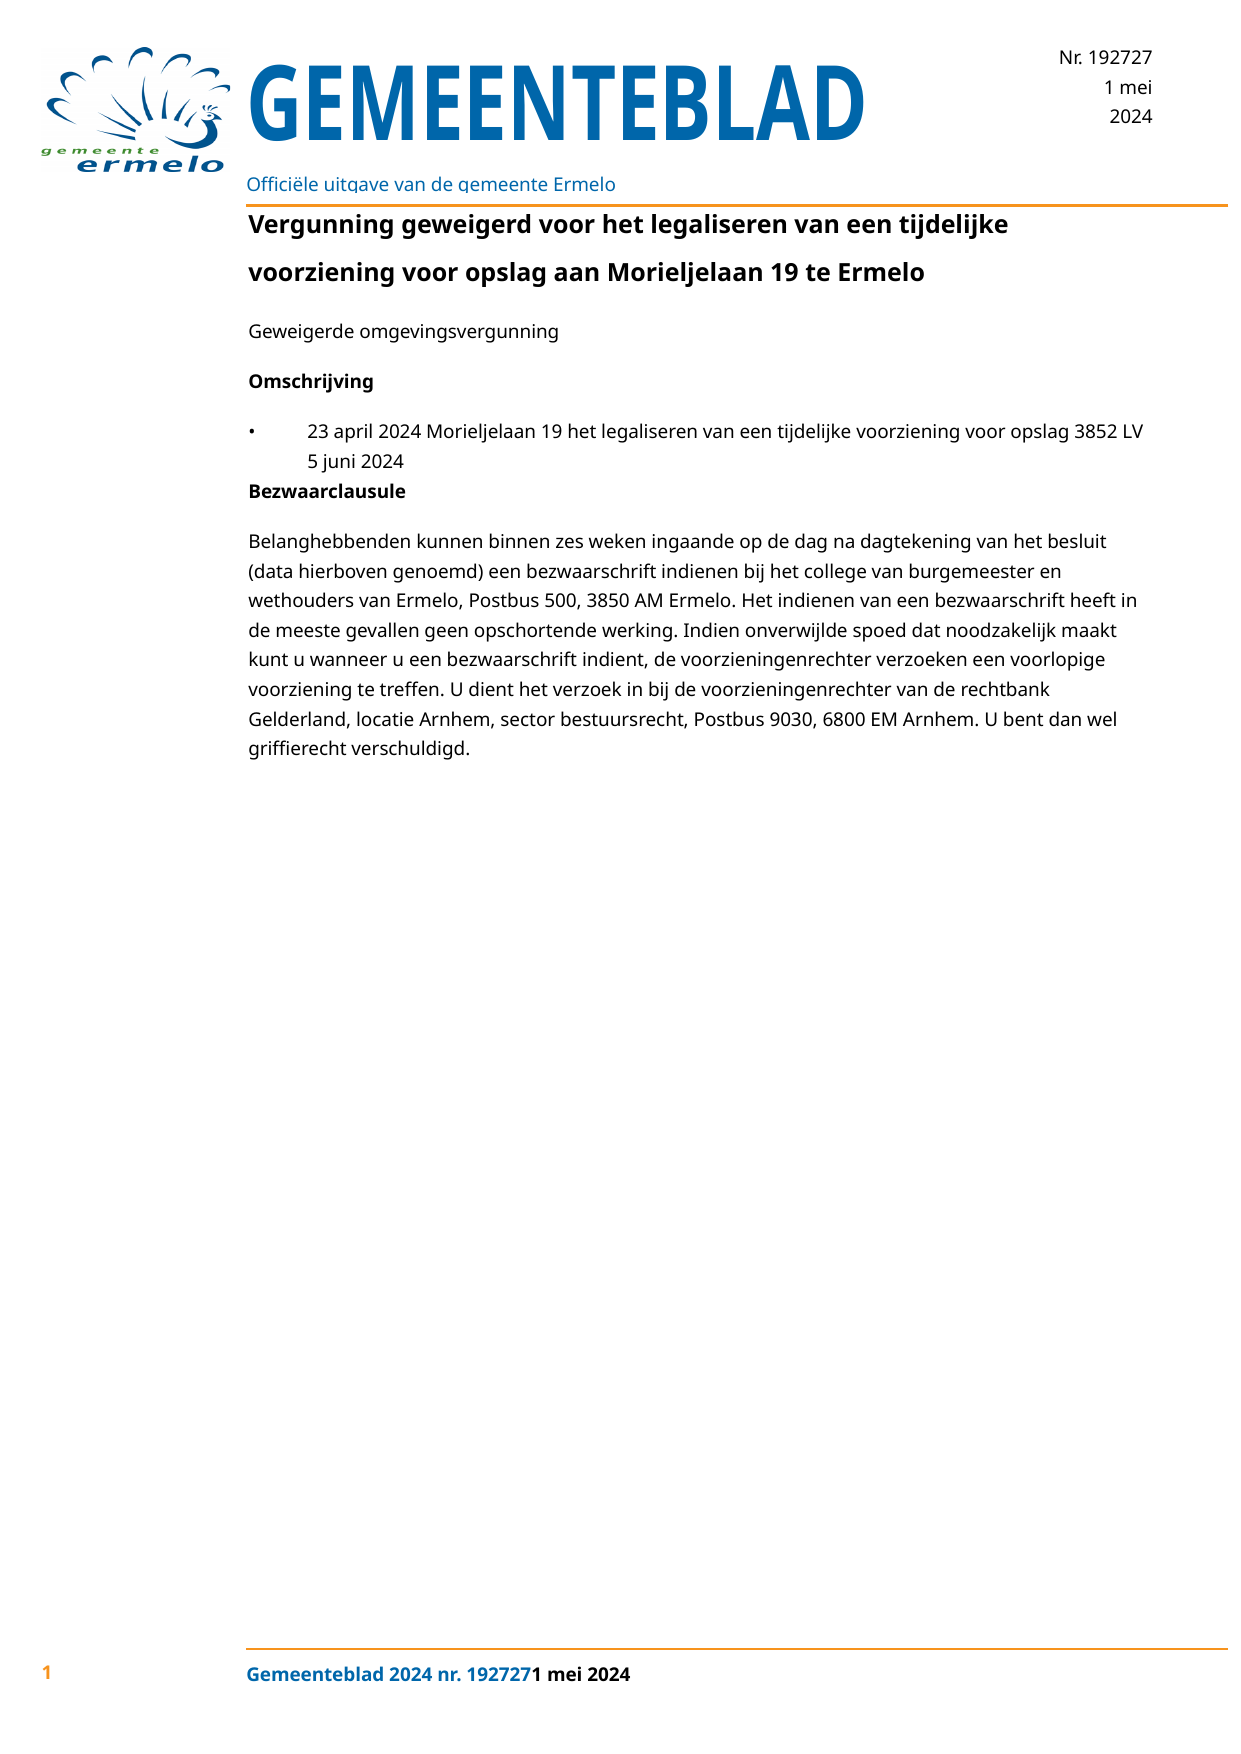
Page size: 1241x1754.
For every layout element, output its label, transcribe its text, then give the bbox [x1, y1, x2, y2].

text Omschrijving [248, 368, 1152, 394]
text Bezwaarclausule [248, 478, 1152, 504]
text Belanghebbenden kunnen binnen zes weken ingaande op de dag na dagtekening van het besluit (data hierboven genoemd) een bezwaarschrift indienen bij het college van burgemeester en wethouders van Ermelo, Postbus 500, 3850 AM Ermelo. Het indienen van een bezwaarschrift heeft in de meeste gevallen geen opschortende werking. Indien onverwijlde spoed dat noodzakelijk maakt kunt u wanneer u een bezwaarschrift indient, de voorzieningenrechter verzoeken een voorlopige voorziening te treffen. U dient het verzoek in bij de voorzieningenrechter van de rechtbank Gelderland, locatie Arnhem, sector bestuursrecht, Postbus 9030, 6800 EM Arnhem. U bent dan wel griffierecht verschuldigd. [248, 528, 1152, 761]
picture [41, 47, 231, 172]
text Vergunning geweigerd voor het legaliseren van een tijdelijke voorziening voor opslag aan Morieljelaan 19 te Ermelo [248, 207, 1152, 288]
text Geweigerde omgevingsvergunning [248, 318, 1152, 344]
list 23 april 2024 Morieljelaan 19 het legaliseren van een tijdelijke voorziening voor opslag 3852 LV 5 juni 2024 [248, 419, 1152, 474]
